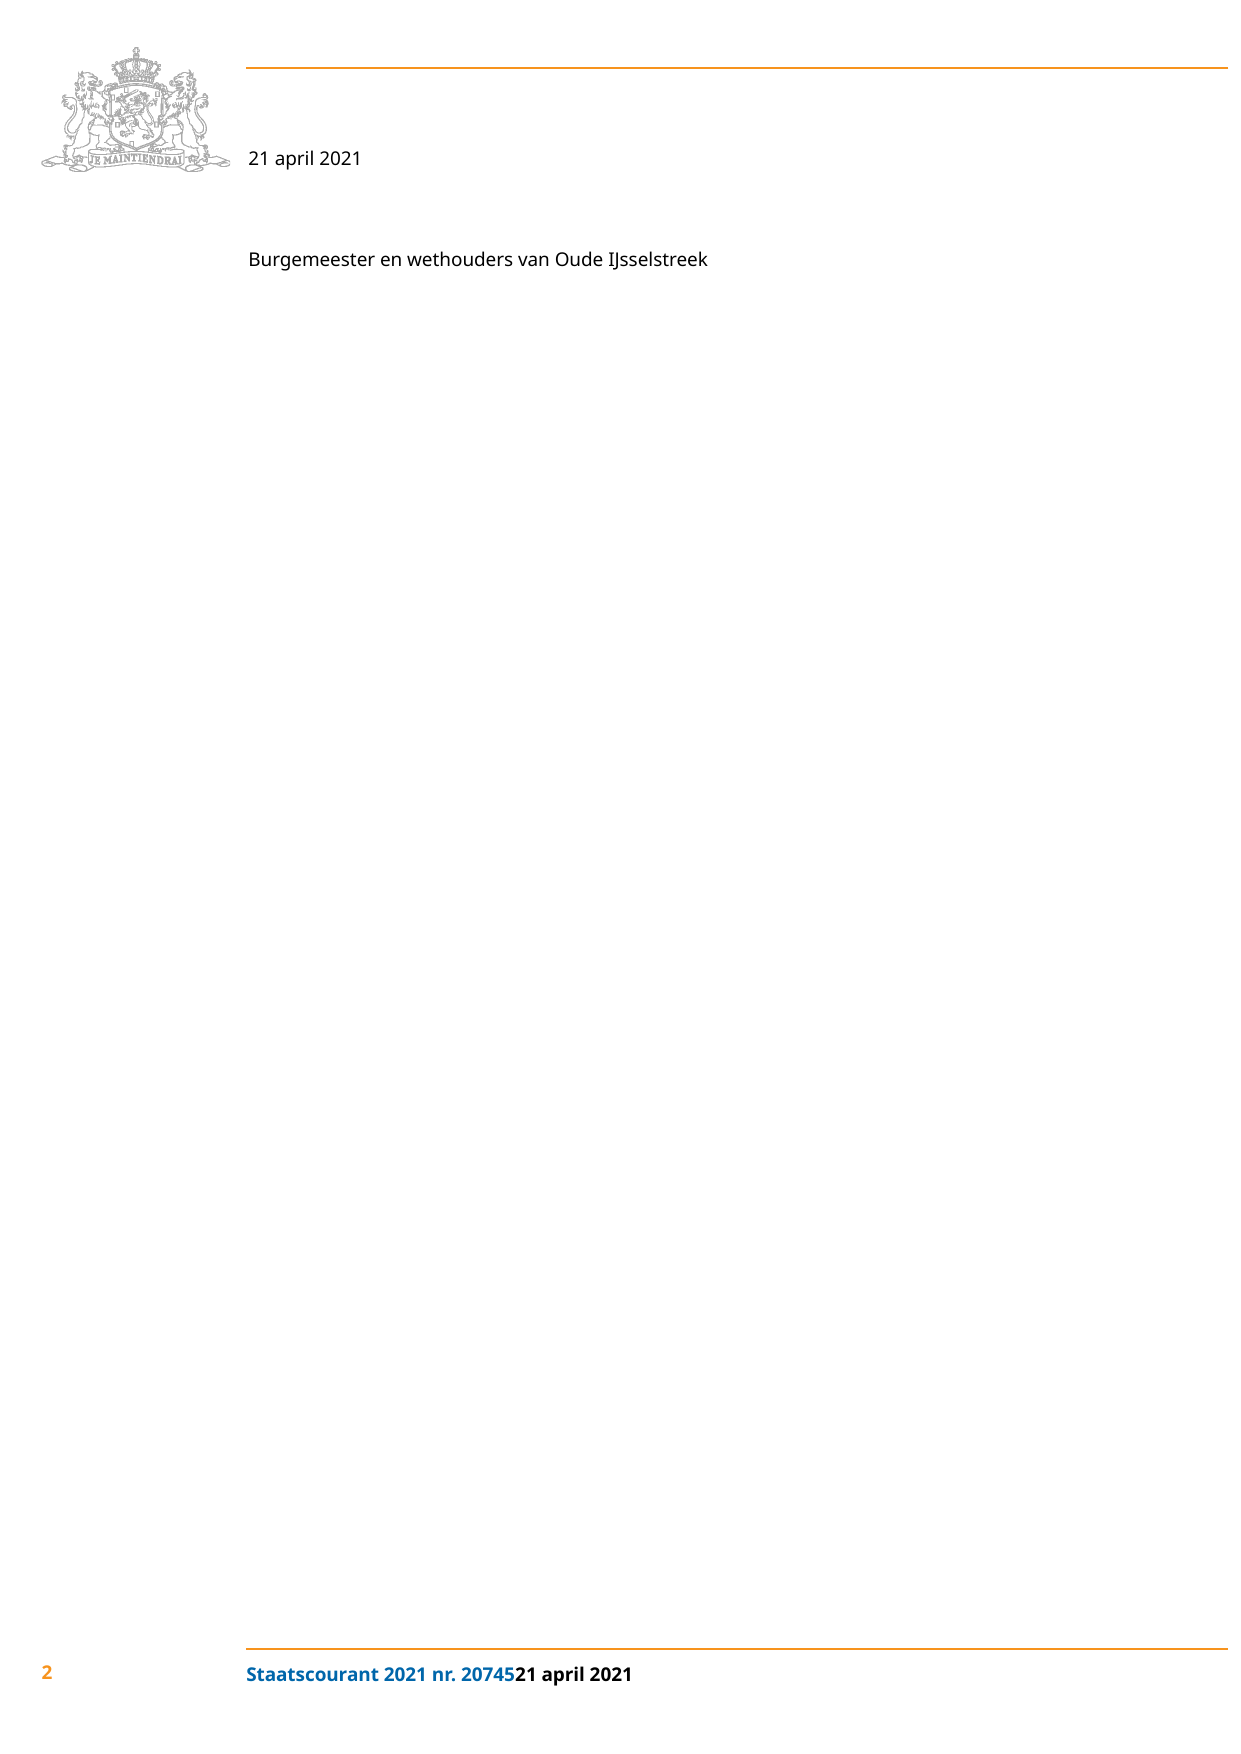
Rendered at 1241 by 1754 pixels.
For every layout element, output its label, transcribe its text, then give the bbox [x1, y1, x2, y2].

text Burgemeester en wethouders van Oude IJsselstreek [248, 246, 1152, 272]
text 21 april 2021 [248, 145, 1152, 171]
picture [41, 47, 231, 172]
